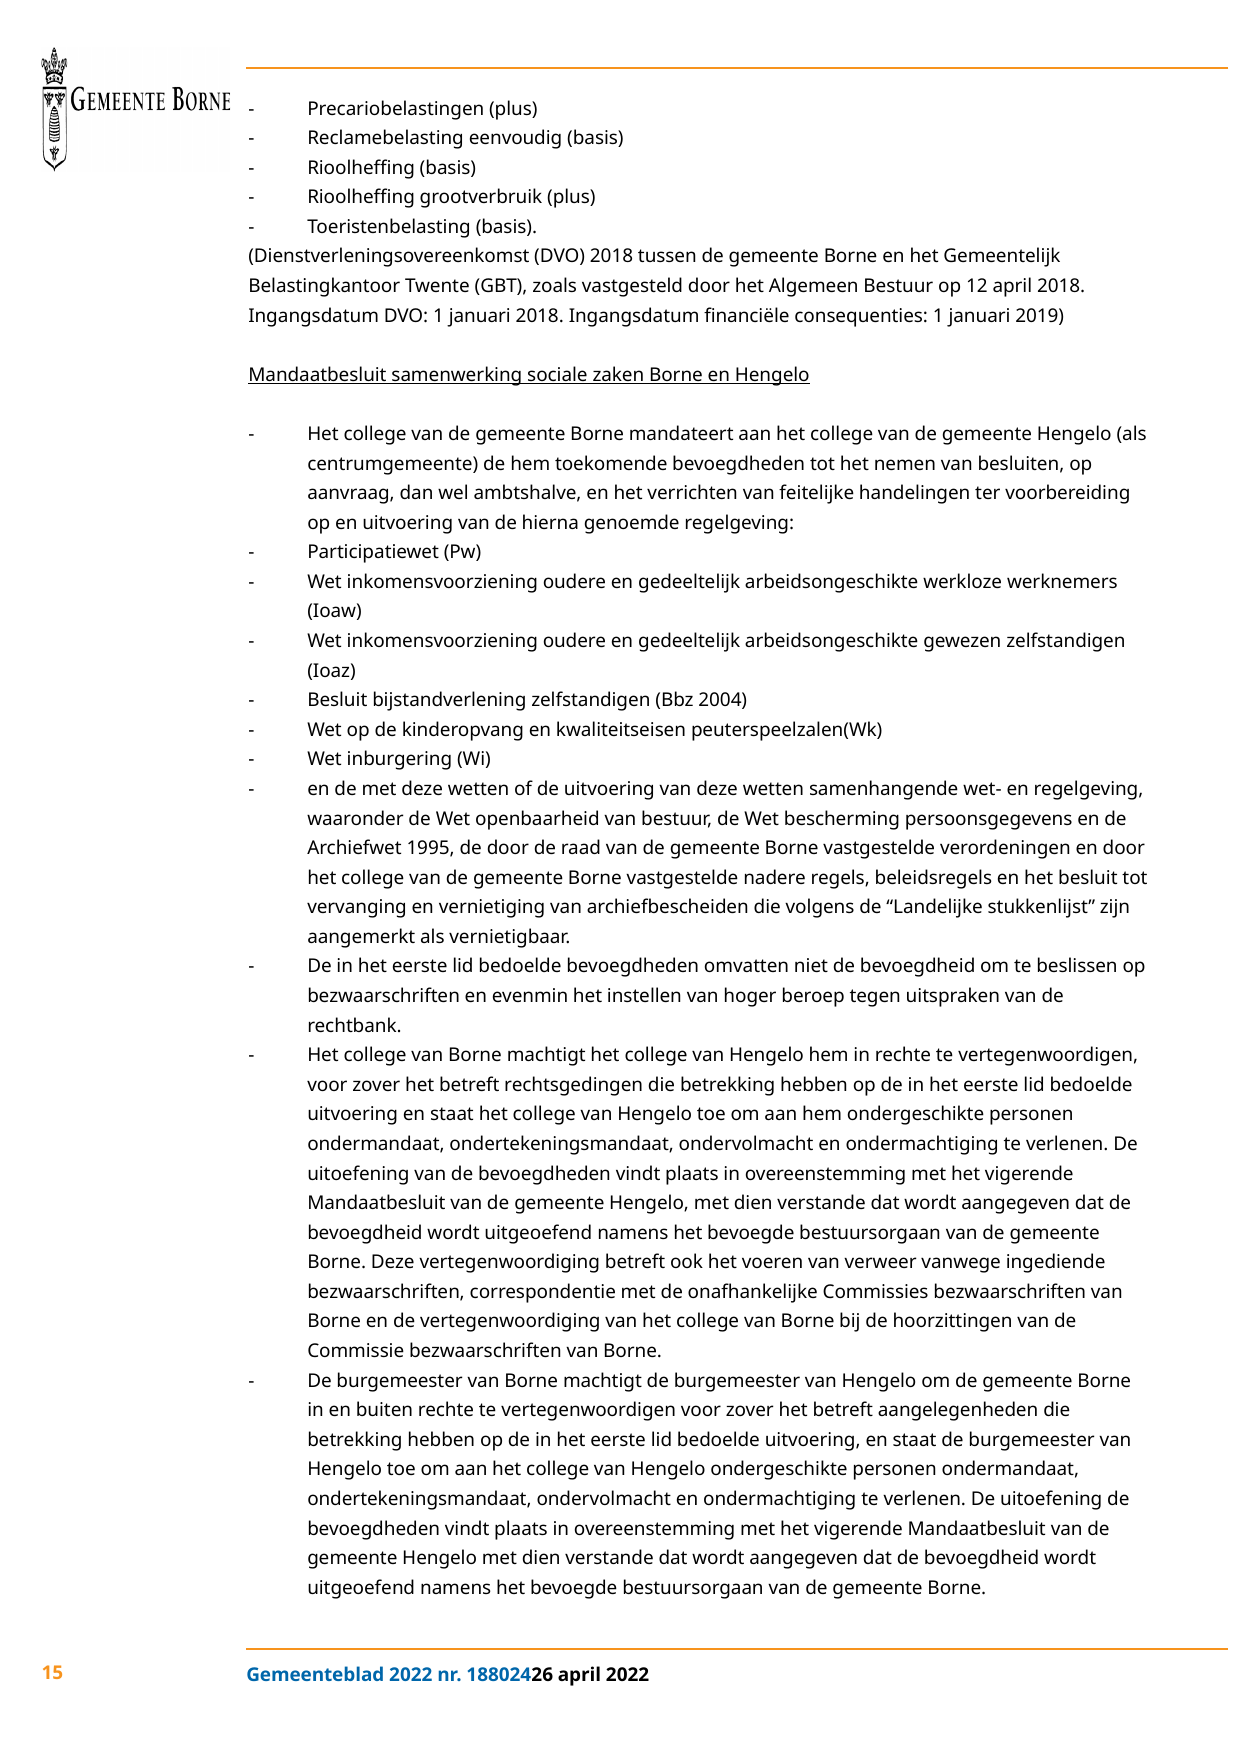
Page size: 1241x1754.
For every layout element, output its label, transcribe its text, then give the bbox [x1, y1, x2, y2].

list Reclamebelasting eenvoudig (basis) [248, 124, 1152, 150]
picture [41, 47, 231, 172]
list Rioolheffing (basis) [248, 154, 1152, 180]
list Wet inburgering (Wi) [248, 746, 1152, 771]
list Precariobelastingen (plus) [248, 95, 1152, 121]
text Mandaatbesluit samenwerking sociale zaken Borne en Hengelo [248, 361, 1152, 387]
list Het college van de gemeente Borne mandateert aan het college van de gemeente Hengelo (als centrumgemeente) de hem toekomende bevoegdheden tot het nemen van besluiten, op aanvraag, dan wel ambtshalve, en het verrichten van feitelijke handelingen ter voorbereiding op en uitvoering van de hierna genoemde regelgeving: [248, 420, 1152, 535]
list Wet inkomensvoorziening oudere en gedeeltelijk arbeidsongeschikte werkloze werknemers (Ioaw) [248, 568, 1152, 623]
list en de met deze wetten of de uitvoering van deze wetten samenhangende wet- en regelgeving, waaronder de Wet openbaarheid van bestuur, de Wet bescherming persoonsgegevens en de Archiefwet 1995, de door de raad van de gemeente Borne vastgestelde verordeningen en door het college van de gemeente Borne vastgestelde nadere regels, beleidsregels en het besluit tot vervanging en vernietiging van archiefbescheiden die volgens de “Landelijke stukkenlijst” zijn aangemerkt als vernietigbaar. [248, 775, 1152, 949]
list Participatiewet (Pw) [248, 538, 1152, 564]
list Besluit bijstandverlening zelfstandigen (Bbz 2004) [248, 686, 1152, 712]
list De burgemeester van Borne machtigt de burgemeester van Hengelo om de gemeente Borne in en buiten rechte te vertegenwoordigen voor zover het betreft aangelegenheden die betrekking hebben op de in het eerste lid bedoelde uitvoering, en staat de burgemeester van Hengelo toe om aan het college van Hengelo ondergeschikte personen ondermandaat, ondertekeningsmandaat, ondervolmacht en ondermachtiging te verlenen. De uitoefening de bevoegdheden vindt plaats in overeenstemming met het vigerende Mandaatbesluit van de gemeente Hengelo met dien verstande dat wordt aangegeven dat de bevoegdheid wordt uitgeoefend namens het bevoegde bestuursorgaan van de gemeente Borne. [248, 1367, 1152, 1600]
list Wet op de kinderopvang en kwaliteitseisen peuterspeelzalen(Wk) [248, 716, 1152, 742]
list Het college van Borne machtigt het college van Hengelo hem in rechte te vertegenwoordigen, voor zover het betreft rechtsgedingen die betrekking hebben op de in het eerste lid bedoelde uitvoering en staat het college van Hengelo toe om aan hem ondergeschikte personen ondermandaat, ondertekeningsmandaat, ondervolmacht en ondermachtiging te verlenen. De uitoefening van de bevoegdheden vindt plaats in overeenstemming met het vigerende Mandaatbesluit van de gemeente Hengelo, met dien verstande dat wordt aangegeven dat de bevoegdheid wordt uitgeoefend namens het bevoegde bestuursorgaan van de gemeente Borne. Deze vertegenwoordiging betreft ook het voeren van verweer vanwege ingediende bezwaarschriften, correspondentie met de onafhankelijke Commissies bezwaarschriften van Borne en de vertegenwoordiging van het college van Borne bij de hoorzittingen van de Commissie bezwaarschriften van Borne. [248, 1041, 1152, 1363]
list De in het eerste lid bedoelde bevoegdheden omvatten niet de bevoegdheid om te beslissen op bezwaarschriften en evenmin het instellen van hoger beroep tegen uitspraken van de rechtbank. [248, 953, 1152, 1038]
list Wet inkomensvoorziening oudere en gedeeltelijk arbeidsongeschikte gewezen zelfstandigen (Ioaz) [248, 627, 1152, 683]
list Toeristenbelasting (basis). [248, 213, 1152, 239]
list Rioolheffing grootverbruik (plus) [248, 183, 1152, 209]
text (Dienstverleningsovereenkomst (DVO) 2018 tussen de gemeente Borne en het Gemeentelijk Belastingkantoor Twente (GBT), zoals vastgesteld door het Algemeen Bestuur op 12 april 2018. Ingangsdatum DVO: 1 januari 2018. Ingangsdatum financiële consequenties: 1 januari 2019) [248, 243, 1152, 328]
